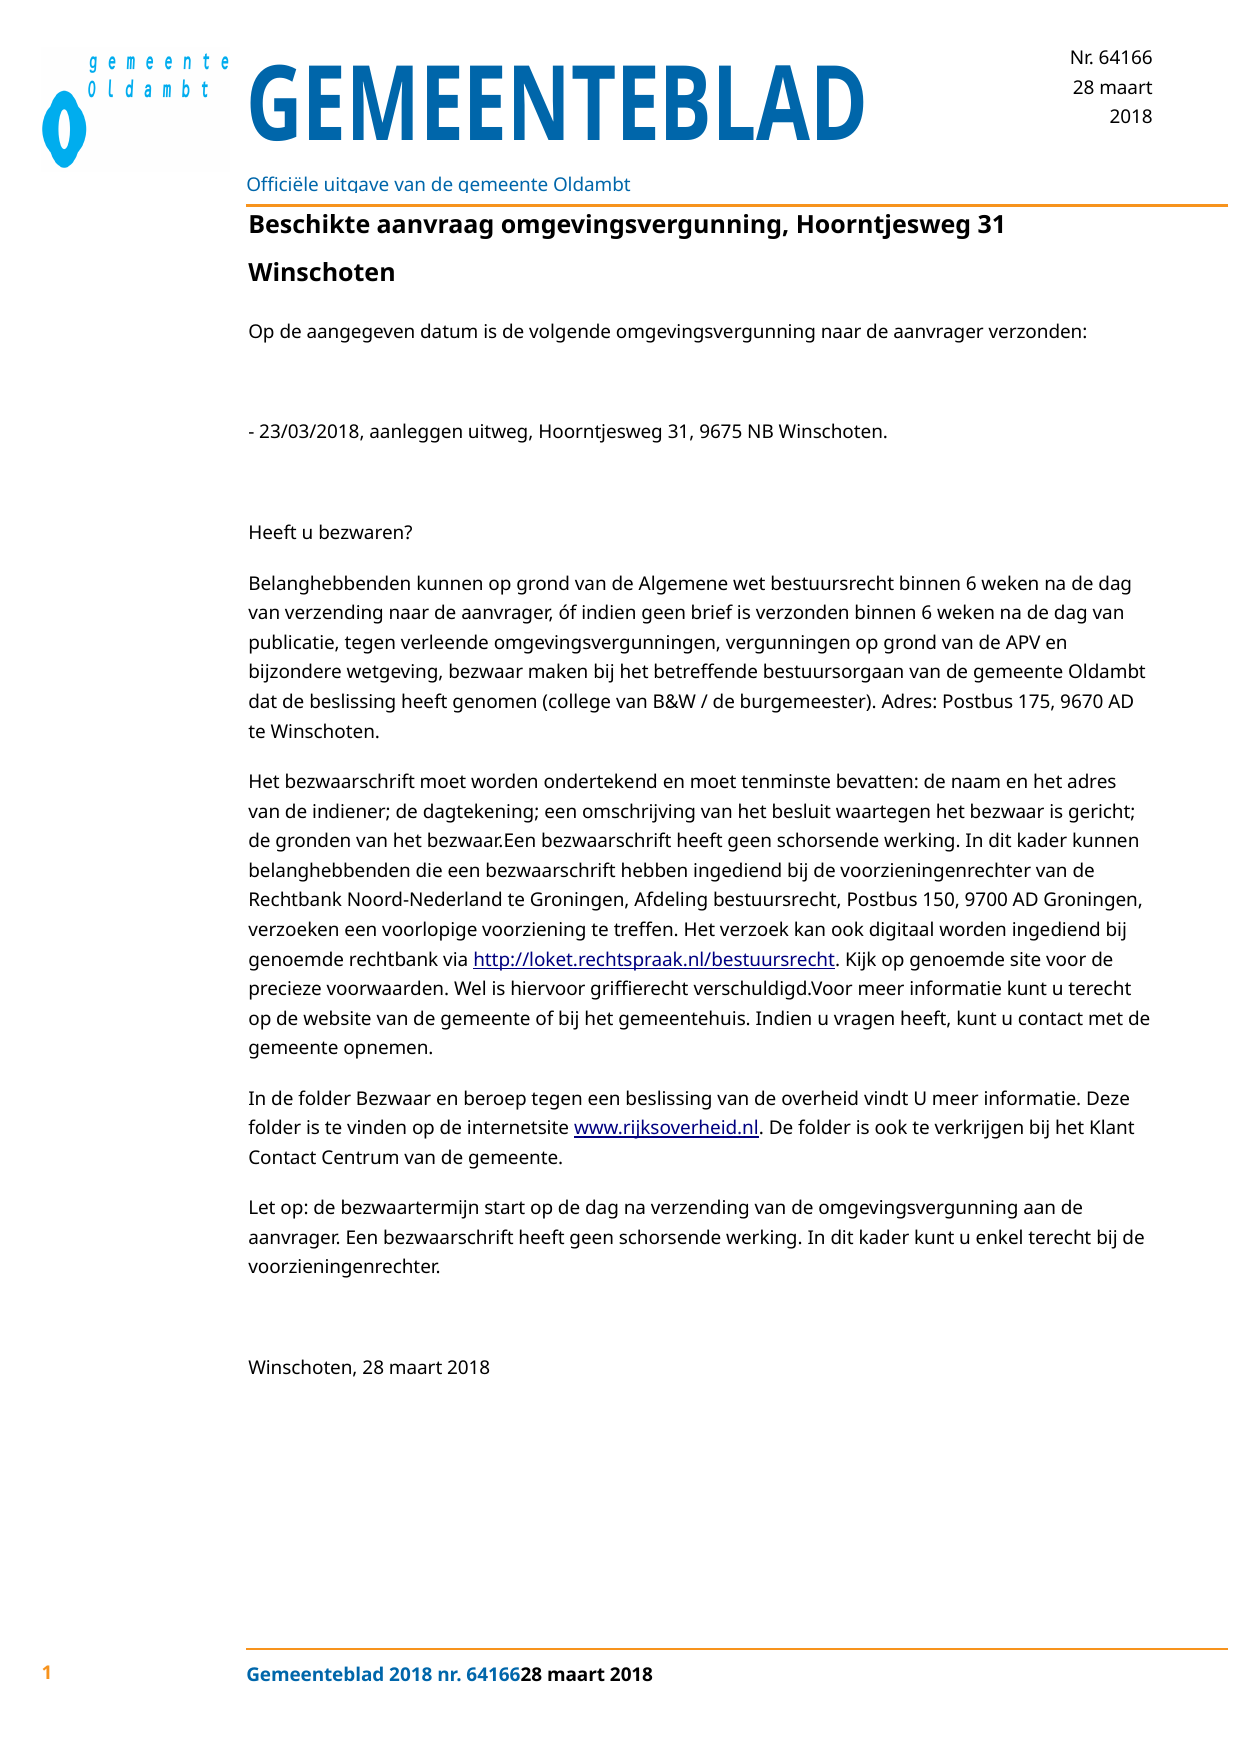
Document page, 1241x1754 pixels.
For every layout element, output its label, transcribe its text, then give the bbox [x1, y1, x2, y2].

text Let op: de bezwaartermijn start op de dag na verzending van de omgevingsvergunning aan de aanvrager. Een bezwaarschrift heeft geen schorsende werking. In dit kader kunt u enkel terecht bij de voorzieningenrechter. [248, 1194, 1152, 1279]
text Het bezwaarschrift moet worden ondertekend en moet tenminste bevatten: de naam en het adres van de indiener; de dagtekening; een omschrijving van het besluit waartegen het bezwaar is gericht; de gronden van het bezwaar.Een bezwaarschrift heeft geen schorsende werking. In dit kader kunnen belanghebbenden die een bezwaarschrift hebben ingediend bij de voorzieningenrechter van de Rechtbank Noord-Nederland te Groningen, Afdeling bestuursrecht, Postbus 150, 9700 AD Groningen, verzoeken een voorlopige voorziening te treffen. Het verzoek kan ook digitaal worden ingediend bij genoemde rechtbank via http://loket.rechtspraak.nl/bestuursrecht. Kijk op genoemde site voor de precieze voorwaarden. Wel is hiervoor griffierecht verschuldigd.Voor meer informatie kunt u terecht op de website van de gemeente of bij het gemeentehuis. Indien u vragen heeft, kunt u contact met de gemeente opnemen. [248, 768, 1152, 1060]
text Op de aangegeven datum is de volgende omgevingsvergunning naar de aanvrager verzonden: [248, 318, 1152, 344]
text Winschoten, 28 maart 2018 [248, 1354, 1152, 1380]
text In de folder Bezwaar en beroep tegen een beslissing van de overheid vindt U meer informatie. Deze folder is te vinden op de internetsite www.rijksoverheid.nl. De folder is ook te verkrijgen bij het Klant Contact Centrum van de gemeente. [248, 1085, 1152, 1170]
text Heeft u bezwaren? [248, 519, 1152, 545]
text Belanghebbenden kunnen op grond van de Algemene wet bestuursrecht binnen 6 weken na de dag van verzending naar de aanvrager, óf indien geen brief is verzonden binnen 6 weken na de dag van publicatie, tegen verleende omgevingsvergunningen, vergunningen op grond van de APV en bijzondere wetgeving, bezwaar maken bij het betreffende bestuursorgaan van de gemeente Oldambt dat de beslissing heeft genomen (college van B&W / de burgemeester). Adres: Postbus 175, 9670 AD te Winschoten. [248, 570, 1152, 744]
text Beschikte aanvraag omgevingsvergunning, Hoorntjesweg 31 Winschoten [248, 207, 1152, 288]
picture [41, 47, 231, 172]
text - 23/03/2018, aanleggen uitweg, Hoorntjesweg 31, 9675 NB Winschoten. [248, 419, 1152, 444]
